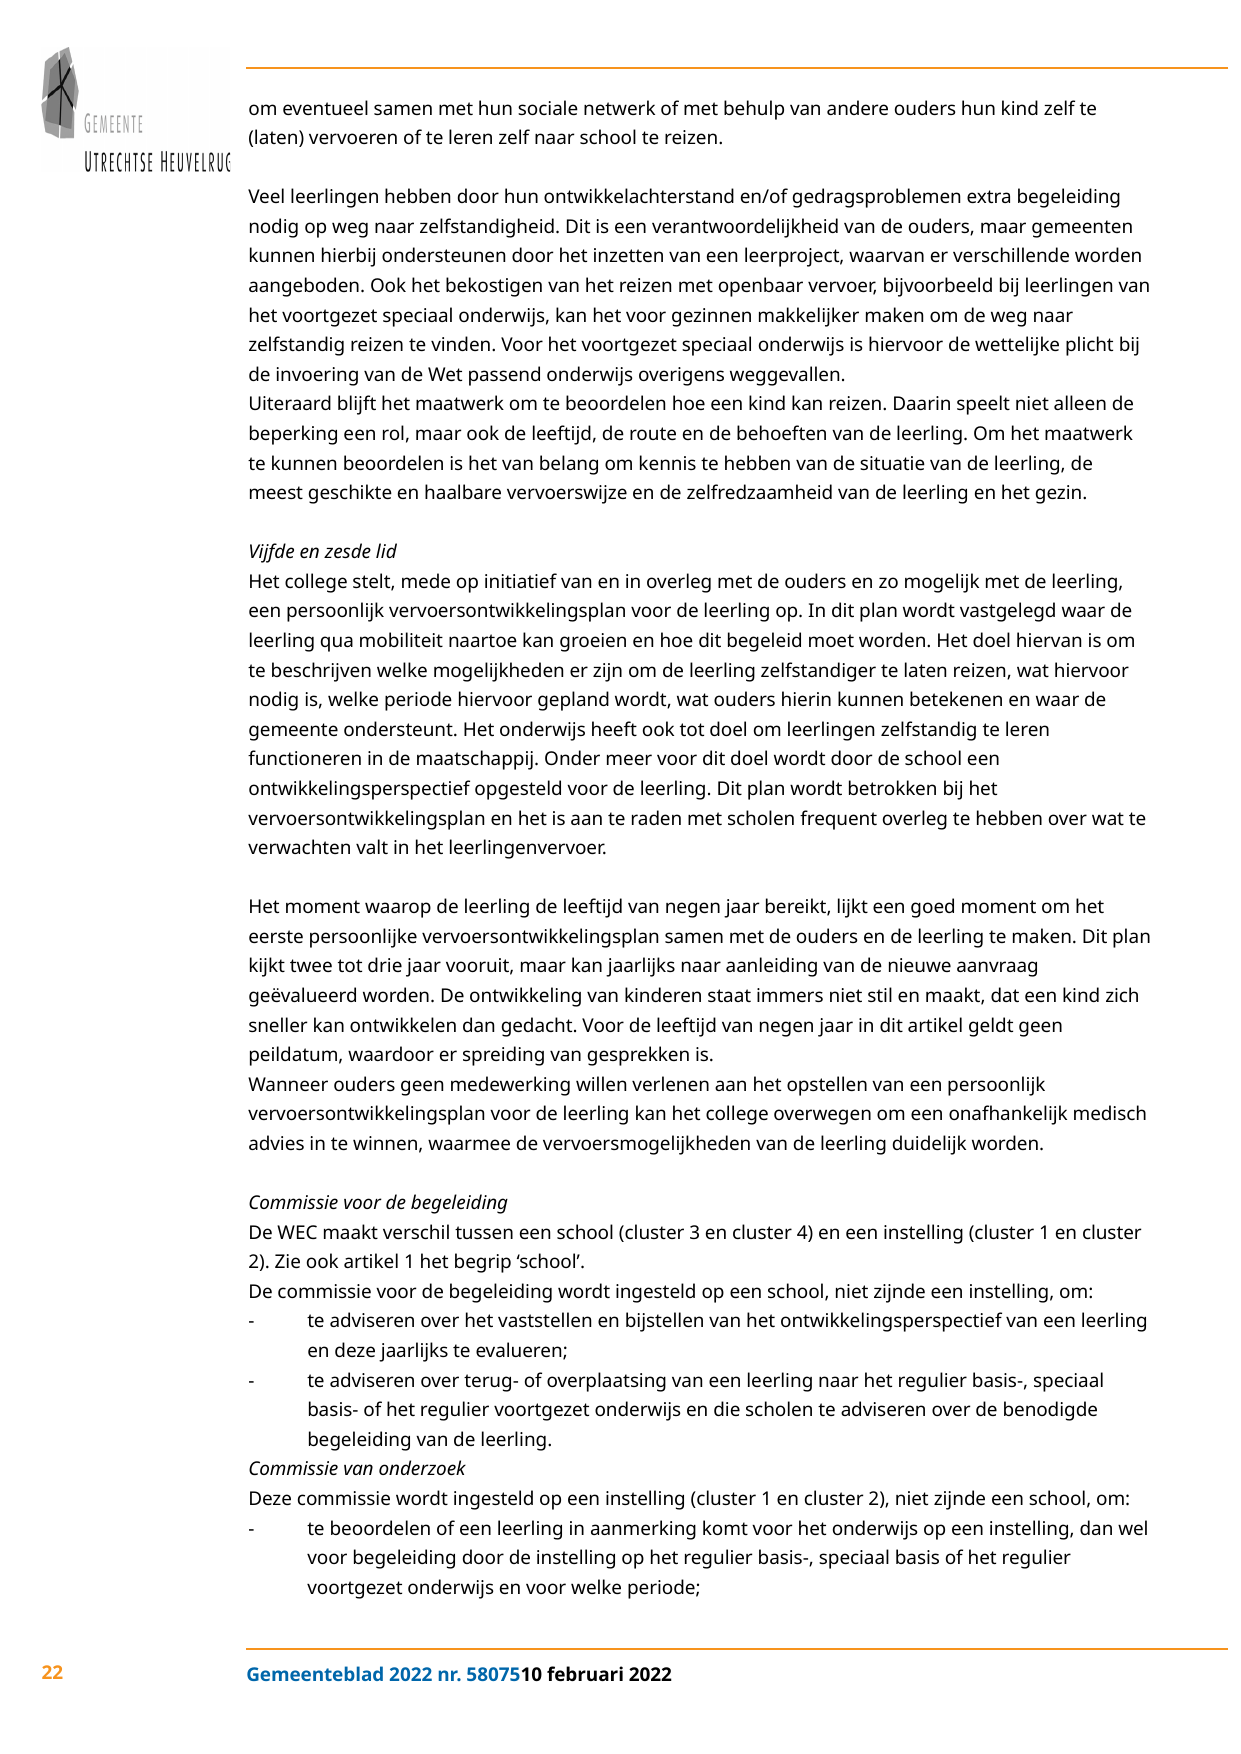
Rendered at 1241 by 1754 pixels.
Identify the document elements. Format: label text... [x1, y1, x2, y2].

text Deze commissie wordt ingesteld op een instelling (cluster 1 en cluster 2), niet zijnde een school, om: [248, 1485, 1152, 1511]
list te adviseren over terug- of overplaatsing van een leerling naar het regulier basis-, speciaal basis- of het regulier voortgezet onderwijs en die scholen te adviseren over de benodigde begeleiding van de leerling. [248, 1367, 1152, 1452]
picture [41, 47, 231, 172]
text Wanneer ouders geen medewerking willen verlenen aan het opstellen van een persoonlijk vervoersontwikkelingsplan voor de leerling kan het college overwegen om een onafhankelijk medisch advies in te winnen, waarmee de vervoersmogelijkheden van de leerling duidelijk worden. [248, 1071, 1152, 1156]
list te beoordelen of een leerling in aanmerking komt voor het onderwijs op een instelling, dan wel voor begeleiding door de instelling op het regulier basis-, speciaal basis of het regulier voortgezet onderwijs en voor welke periode; [248, 1515, 1152, 1600]
text om eventueel samen met hun sociale netwerk of met behulp van andere ouders hun kind zelf te (laten) vervoeren of te leren zelf naar school te reizen. [248, 95, 1152, 150]
text Het moment waarop de leerling de leeftijd van negen jaar bereikt, lijkt een goed moment om het eerste persoonlijke vervoersontwikkelingsplan samen met de ouders en de leerling te maken. Dit plan kijkt twee tot drie jaar vooruit, maar kan jaarlijks naar aanleiding van de nieuwe aanvraag geëvalueerd worden. De ontwikkeling van kinderen staat immers niet stil en maakt, dat een kind zich sneller kan ontwikkelen dan gedacht. Voor de leeftijd van negen jaar in dit artikel geldt geen peildatum, waardoor er spreiding van gesprekken is. [248, 893, 1152, 1067]
text De commissie voor de begeleiding wordt ingesteld op een school, niet zijnde een instelling, om: [248, 1278, 1152, 1304]
text De WEC maakt verschil tussen een school (cluster 3 en cluster 4) en een instelling (cluster 1 en cluster 2). Zie ook artikel 1 het begrip ‘school’. [248, 1219, 1152, 1274]
text Commissie van onderzoek [248, 1456, 1152, 1481]
text beperking een rol, maar ook de leeftijd, de route en de behoeften van de leerling. Om het maatwerk te kunnen beoordelen is het van belang om kennis te hebben van de situatie van de leerling, de meest geschikte en haalbare vervoerswijze en de zelfredzaamheid van de leerling en het gezin. [248, 420, 1152, 505]
text Uiteraard blijft het maatwerk om te beoordelen hoe een kind kan reizen. Daarin speelt niet alleen de [248, 391, 1152, 416]
list te adviseren over het vaststellen en bijstellen van het ontwikkelingsperspectief van een leerling en deze jaarlijks te evalueren; [248, 1308, 1152, 1363]
text Het college stelt, mede op initiatief van en in overleg met de ouders en zo mogelijk met de leerling, een persoonlijk vervoersontwikkelingsplan voor de leerling op. In dit plan wordt vastgelegd waar de leerling qua mobiliteit naartoe kan groeien en hoe dit begeleid moet worden. Het doel hiervan is om te beschrijven welke mogelijkheden er zijn om de leerling zelfstandiger te laten reizen, wat hiervoor nodig is, welke periode hiervoor gepland wordt, wat ouders hierin kunnen betekenen en waar de gemeente ondersteunt. Het onderwijs heeft ook tot doel om leerlingen zelfstandig te leren functioneren in de maatschappij. Onder meer voor dit doel wordt door de school een ontwikkelingsperspectief opgesteld voor de leerling. Dit plan wordt betrokken bij het vervoersontwikkelingsplan en het is aan te raden met scholen frequent overleg te hebben over wat te verwachten valt in het leerlingenvervoer. [248, 568, 1152, 860]
text Vijfde en zesde lid [248, 538, 1152, 564]
text Commissie voor de begeleiding [248, 1189, 1152, 1215]
text Veel leerlingen hebben door hun ontwikkelachterstand en/of gedragsproblemen extra begeleiding nodig op weg naar zelfstandigheid. Dit is een verantwoordelijkheid van de ouders, maar gemeenten kunnen hierbij ondersteunen door het inzetten van een leerproject, waarvan er verschillende worden aangeboden. Ook het bekostigen van het reizen met openbaar vervoer, bijvoorbeeld bij leerlingen van het voortgezet speciaal onderwijs, kan het voor gezinnen makkelijker maken om de weg naar zelfstandig reizen te vinden. Voor het voortgezet speciaal onderwijs is hiervoor de wettelijke plicht bij de invoering van de Wet passend onderwijs overigens weggevallen. [248, 183, 1152, 387]
